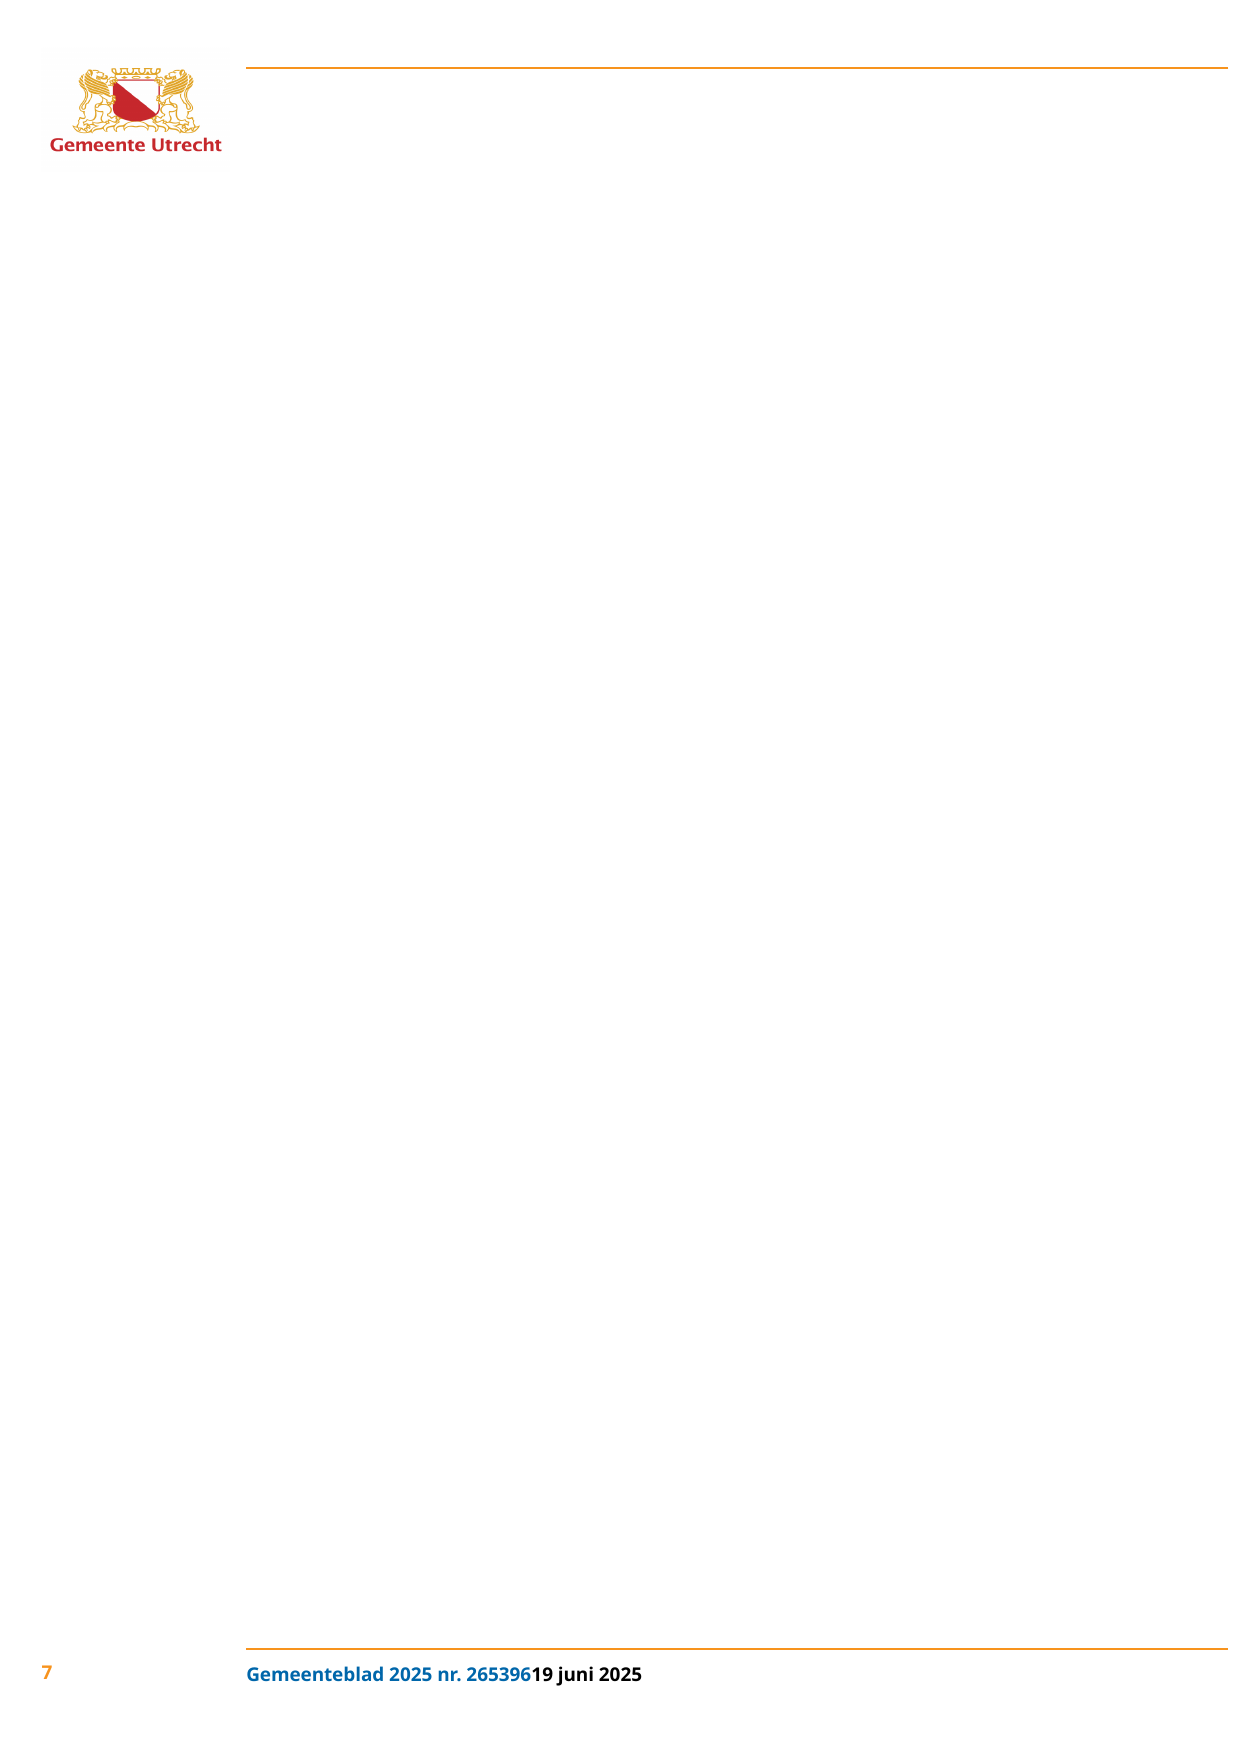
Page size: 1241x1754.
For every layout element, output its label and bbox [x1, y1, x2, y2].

picture [41, 47, 231, 172]
